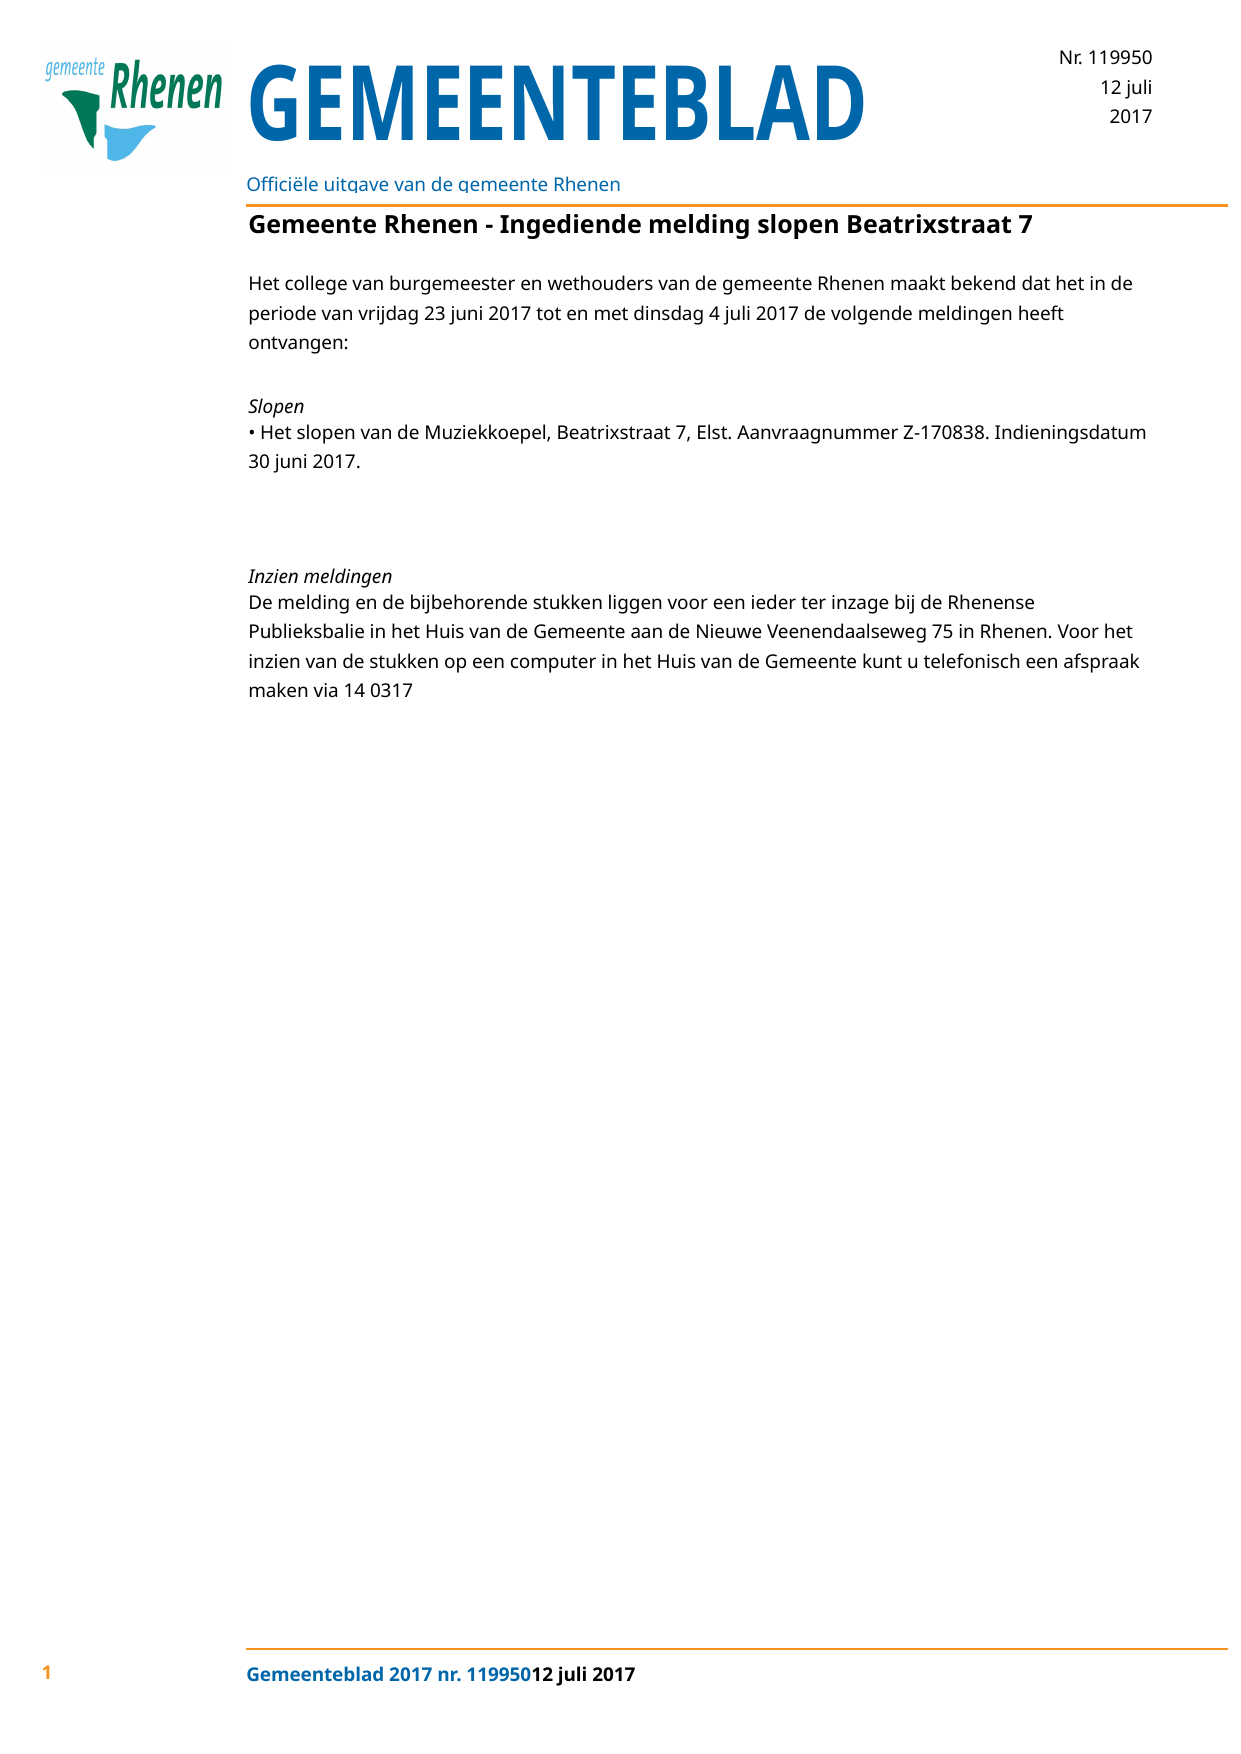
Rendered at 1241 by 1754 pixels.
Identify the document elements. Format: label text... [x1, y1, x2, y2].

text Slopen [248, 393, 1152, 419]
text De melding en de bijbehorende stukken liggen voor een ieder ter inzage bij de Rhenense Publieksbalie in het Huis van de Gemeente aan de Nieuwe Veenendaalseweg 75 in Rhenen. Voor het inzien van de stukken op een computer in het Huis van de Gemeente kunt u telefonisch een afspraak maken via 14 0317 [248, 589, 1152, 703]
picture [41, 47, 231, 172]
text Inzien meldingen [248, 563, 1152, 589]
text Het college van burgemeester en wethouders van de gemeente Rhenen maakt bekend dat het in de periode van vrijdag 23 juni 2017 tot en met dinsdag 4 juli 2017 de volgende meldingen heeft ontvangen: [248, 270, 1152, 355]
text Gemeente Rhenen - Ingediende melding slopen Beatrixstraat 7 [248, 207, 1152, 241]
text • Het slopen van de Muziekkoepel, Beatrixstraat 7, Elst. Aanvraagnummer Z-170838. Indieningsdatum 30 juni 2017. [248, 419, 1152, 474]
